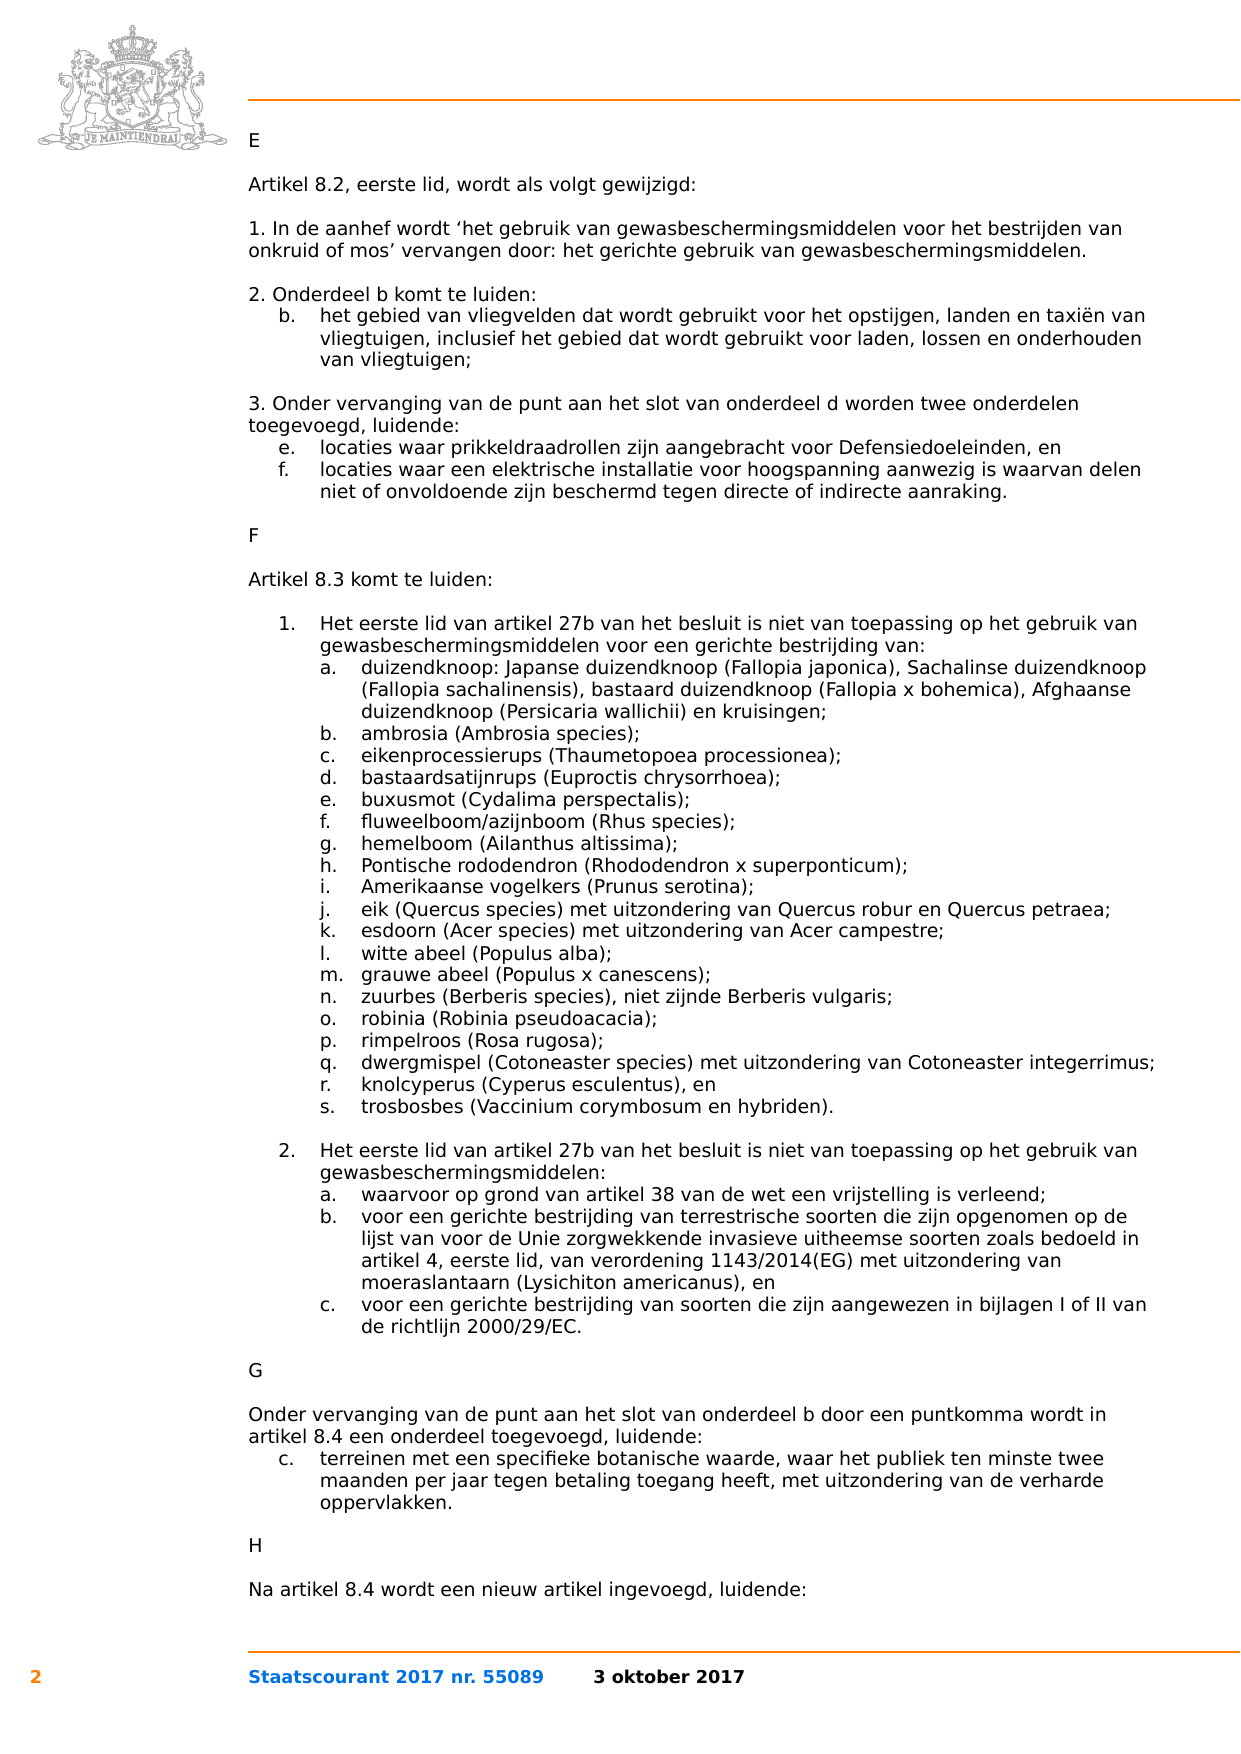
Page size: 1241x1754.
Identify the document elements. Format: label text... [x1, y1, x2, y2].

picture [38, 25, 227, 150]
text o. robinia (Robinia pseudoacacia); [319, 1008, 1163, 1030]
text l. witte abeel (Populus alba); [319, 942, 1163, 964]
text e. locaties waar prikkeldraadrollen zijn aangebracht voor Defensiedoeleinden, en [278, 437, 1163, 459]
text 3. Onder vervanging van de punt aan het slot van onderdeel d worden twee onderdelen toegevoegd, luidende: [248, 393, 1163, 437]
text f. fluweelboom/azijnboom (Rhus species); [319, 811, 1163, 832]
text F [248, 525, 1163, 547]
text s. trosbosbes (Vaccinium corymbosum en hybriden). [319, 1096, 1163, 1118]
text 1. Het eerste lid van artikel 27b van het besluit is niet van toepassing op het gebruik van gewasbeschermingsmiddelen voor een gerichte bestrijding van: [278, 613, 1163, 657]
text c. terreinen met een specifieke botanische waarde, waar het publiek ten minste twee maanden per jaar tegen betaling toegang heeft, met uitzondering van de verharde oppervlakken. [278, 1448, 1163, 1513]
text Onder vervanging van de punt aan het slot van onderdeel b door een puntkomma wordt in artikel 8.4 een onderdeel toegevoegd, luidende: [248, 1404, 1163, 1448]
text Na artikel 8.4 wordt een nieuw artikel ingevoegd, luidende: [248, 1579, 1163, 1601]
text k. esdoorn (Acer species) met uitzondering van Acer campestre; [319, 920, 1163, 942]
text m. grauwe abeel (Populus x canescens); [319, 964, 1163, 986]
text b. ambrosia (Ambrosia species); [319, 723, 1163, 744]
text E [248, 130, 1163, 152]
text 2. Onderdeel b komt te luiden: [248, 283, 1163, 305]
text h. Pontische rododendron (Rhododendron x superponticum); [319, 854, 1163, 876]
text a. waarvoor op grond van artikel 38 van de wet een vrijstelling is verleend; [319, 1184, 1163, 1206]
text b. voor een gerichte bestrijding van terrestrische soorten die zijn opgenomen op de lijst van voor de Unie zorgwekkende invasieve uitheemse soorten zoals bedoeld in artikel 4, eerste lid, van verordening 1143/2014(EG) met uitzondering van moeraslantaarn (Lysichiton americanus), en [319, 1206, 1163, 1294]
text 1. In de aanhef wordt ‘het gebruik van gewasbeschermingsmiddelen voor het bestrijden van onkruid of mos’ vervangen door: het gerichte gebruik van gewasbeschermingsmiddelen. [248, 218, 1163, 262]
text c. voor een gerichte bestrijding van soorten die zijn aangewezen in bijlagen I of II van de richtlijn 2000/29/EC. [319, 1294, 1163, 1338]
text b. het gebied van vliegvelden dat wordt gebruikt voor het opstijgen, landen en taxiën van vliegtuigen, inclusief het gebied dat wordt gebruikt voor laden, lossen en onderhouden van vliegtuigen; [278, 305, 1163, 371]
text g. hemelboom (Ailanthus altissima); [319, 832, 1163, 854]
text Artikel 8.3 komt te luiden: [248, 569, 1163, 591]
text d. bastaardsatijnrups (Euproctis chrysorrhoea); [319, 767, 1163, 788]
text n. zuurbes (Berberis species), niet zijnde Berberis vulgaris; [319, 986, 1163, 1008]
text j. eik (Quercus species) met uitzondering van Quercus robur en Quercus petraea; [319, 898, 1163, 920]
text q. dwergmispel (Cotoneaster species) met uitzondering van Cotoneaster integerrimus; [319, 1052, 1163, 1074]
text i. Amerikaanse vogelkers (Prunus serotina); [319, 876, 1163, 898]
text f. locaties waar een elektrische installatie voor hoogspanning aanwezig is waarvan delen niet of onvoldoende zijn beschermd tegen directe of indirecte aanraking. [278, 459, 1163, 503]
text Artikel 8.2, eerste lid, wordt als volgt gewijzigd: [248, 174, 1163, 196]
text H [248, 1535, 1163, 1557]
text 2. Het eerste lid van artikel 27b van het besluit is niet van toepassing op het gebruik van gewasbeschermingsmiddelen: [278, 1140, 1163, 1184]
text r. knolcyperus (Cyperus esculentus), en [319, 1074, 1163, 1096]
text e. buxusmot (Cydalima perspectalis); [319, 788, 1163, 811]
text G [248, 1360, 1163, 1382]
text p. rimpelroos (Rosa rugosa); [319, 1030, 1163, 1052]
text c. eikenprocessierups (Thaumetopoea processionea); [319, 744, 1163, 767]
text a. duizendknoop: Japanse duizendknoop (Fallopia japonica), Sachalinse duizendknoop (Fallopia sachalinensis), bastaard duizendknoop (Fallopia x bohemica), Afghaanse duizendknoop (Persicaria wallichii) en kruisingen; [319, 657, 1163, 723]
